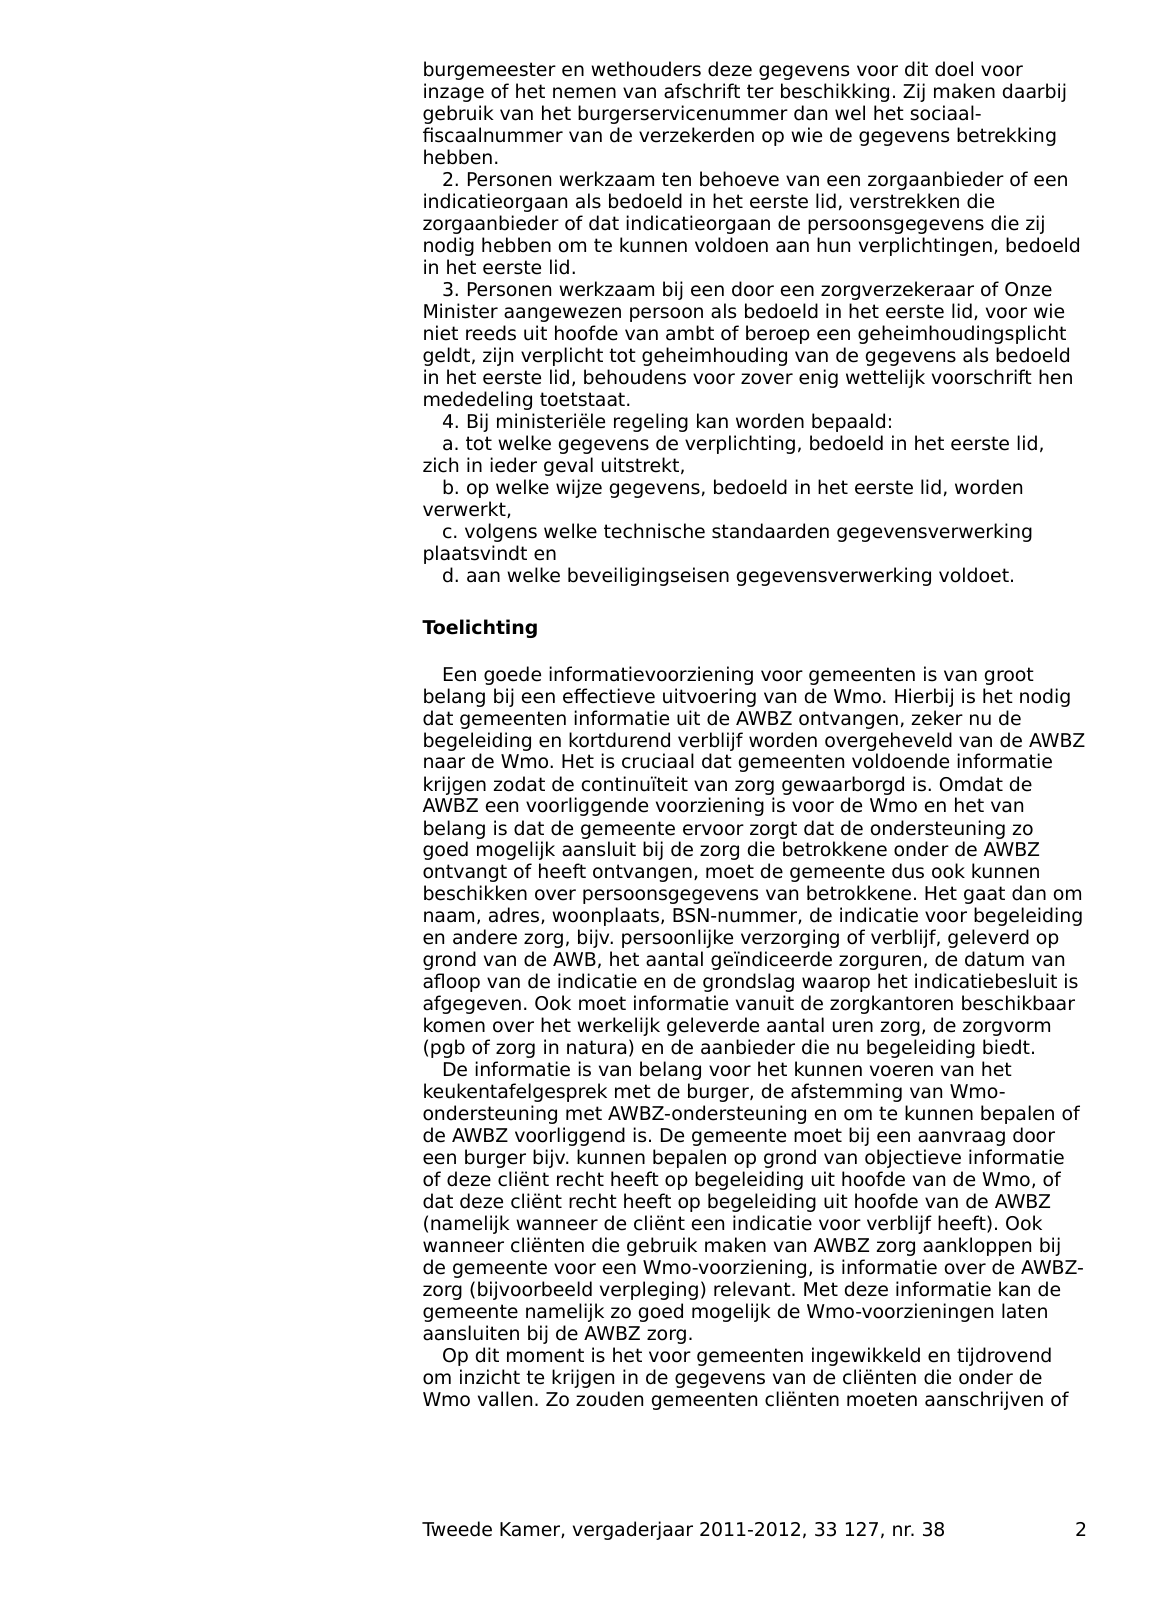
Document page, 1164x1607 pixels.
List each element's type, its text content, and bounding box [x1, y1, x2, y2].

text burgemeester en wethouders deze gegevens voor dit doel voor inzage of het nemen van afschrift ter beschikking. Zij maken daarbij gebruik van het burgerservicenummer dan wel het sociaal-fiscaalnummer van de verzekerden op wie de gegevens betrekking hebben. [422, 59, 1087, 169]
text b. op welke wijze gegevens, bedoeld in het eerste lid, worden verwerkt, [422, 477, 1087, 521]
text Een goede informatievoorziening voor gemeenten is van groot belang bij een effectieve uitvoering van de Wmo. Hierbij is het nodig dat gemeenten informatie uit de AWBZ ontvangen, zeker nu de begeleiding en kortdurend verblijf worden overgeheveld van de AWBZ naar de Wmo. Het is cruciaal dat gemeenten voldoende informatie krijgen zodat de continuïteit van zorg gewaarborgd is. Omdat de AWBZ een voorliggende voorziening is voor de Wmo en het van belang is dat de gemeente ervoor zorgt dat de ondersteuning zo goed mogelijk aansluit bij de zorg die betrokkene onder de AWBZ ontvangt of heeft ontvangen, moet de gemeente dus ook kunnen beschikken over persoonsgegevens van betrokkene. Het gaat dan om naam, adres, woonplaats, BSN-nummer, de indicatie voor begeleiding en andere zorg, bijv. persoonlijke verzorging of verblijf, geleverd op grond van de AWB, het aantal geïndiceerde zorguren, de datum van afloop van de indicatie en de grondslag waarop het indicatiebesluit is afgegeven. Ook moet informatie vanuit de zorgkantoren beschikbaar komen over het werkelijk geleverde aantal uren zorg, de zorgvorm (pgb of zorg in natura) en de aanbieder die nu begeleiding biedt. [422, 663, 1087, 1059]
text De informatie is van belang voor het kunnen voeren van het keukentafelgesprek met de burger, de afstemming van Wmo-ondersteuning met AWBZ-ondersteuning en om te kunnen bepalen of de AWBZ voorliggend is. De gemeente moet bij een aanvraag door een burger bijv. kunnen bepalen op grond van objectieve informatie of deze cliënt recht heeft op begeleiding uit hoofde van de Wmo, of dat deze cliënt recht heeft op begeleiding uit hoofde van de AWBZ (namelijk wanneer de cliënt een indicatie voor verblijf heeft). Ook wanneer cliënten die gebruik maken van AWBZ zorg aankloppen bij de gemeente voor een Wmo-voorziening, is informatie over de AWBZ-zorg (bijvoorbeeld verpleging) relevant. Met deze informatie kan de gemeente namelijk zo goed mogelijk de Wmo-voorzieningen laten aansluiten bij de AWBZ zorg. [422, 1059, 1087, 1345]
text 4. Bij ministeriële regeling kan worden bepaald: [422, 411, 1087, 433]
text Op dit moment is het voor gemeenten ingewikkeld en tijdrovend om inzicht te krijgen in de gegevens van de cliënten die onder de Wmo vallen. Zo zouden gemeenten cliënten moeten aanschrijven of [422, 1345, 1087, 1411]
text c. volgens welke technische standaarden gegevensverwerking plaatsvindt en [422, 521, 1087, 564]
text 2. Personen werkzaam ten behoeve van een zorgaanbieder of een indicatieorgaan als bedoeld in het eerste lid, verstrekken die zorgaanbieder of dat indicatieorgaan de persoonsgegevens die zij nodig hebben om te kunnen voldoen aan hun verplichtingen, bedoeld in het eerste lid. [422, 169, 1087, 279]
text d. aan welke beveiligingseisen gegevensverwerking voldoet. [422, 564, 1087, 587]
text a. tot welke gegevens de verplichting, bedoeld in het eerste lid, zich in ieder geval uitstrekt, [422, 433, 1087, 477]
subtitle Toelichting [422, 617, 1087, 638]
text 3. Personen werkzaam bij een door een zorgverzekeraar of Onze Minister aangewezen persoon als bedoeld in het eerste lid, voor wie niet reeds uit hoofde van ambt of beroep een geheimhoudingsplicht geldt, zijn verplicht tot geheimhouding van de gegevens als bedoeld in het eerste lid, behoudens voor zover enig wettelijk voorschrift hen mededeling toetstaat. [422, 279, 1087, 411]
